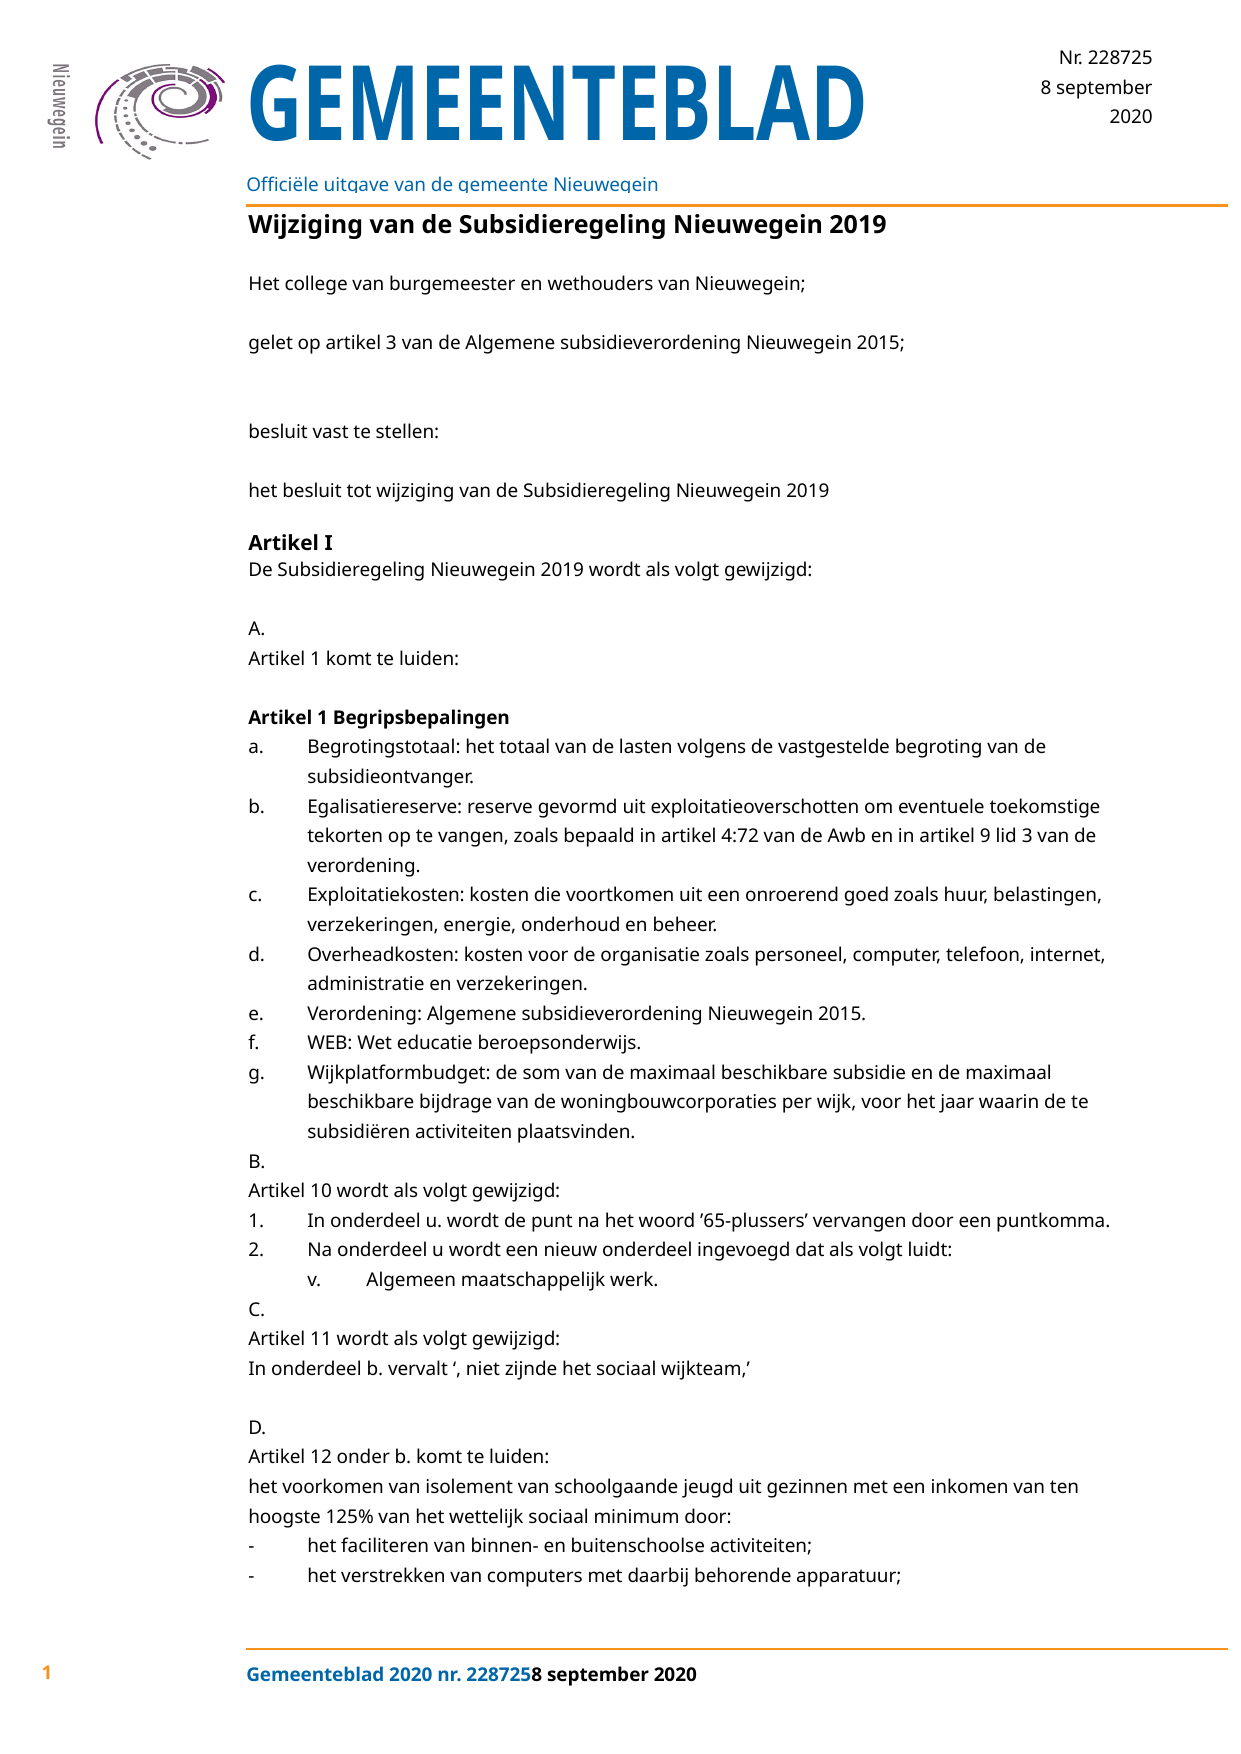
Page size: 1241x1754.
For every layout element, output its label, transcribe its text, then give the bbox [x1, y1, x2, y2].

list Na onderdeel u wordt een nieuw onderdeel ingevoegd dat als volgt luidt: [248, 1237, 1152, 1262]
text In onderdeel b. vervalt ‘, niet zijnde het sociaal wijkteam,’ [248, 1355, 1152, 1381]
list WEB: Wet educatie beroepsonderwijs. [248, 1029, 1152, 1055]
list Verordening: Algemene subsidieverordening Nieuwegein 2015. [248, 1000, 1152, 1026]
text C. [248, 1296, 1152, 1322]
text Artikel 11 wordt als volgt gewijzigd: [248, 1325, 1152, 1351]
list Algemeen maatschappelijk werk. [307, 1266, 1152, 1292]
picture [41, 47, 231, 172]
text Artikel 12 onder b. komt te luiden: [248, 1444, 1152, 1469]
text Artikel 1 Begripsbepalingen [248, 704, 1152, 730]
list Exploitatiekosten: kosten die voortkomen uit een onroerend goed zoals huur, belastingen, verzekeringen, energie, onderhoud en beheer. [248, 882, 1152, 937]
text D. [248, 1414, 1152, 1440]
list het verstrekken van computers met daarbij behorende apparatuur; [248, 1562, 1152, 1588]
list Begrotingstotaal: het totaal van de lasten volgens de vastgestelde begroting van de subsidieontvanger. [248, 734, 1152, 789]
text B. [248, 1148, 1152, 1174]
text Artikel 1 komt te luiden: [248, 645, 1152, 671]
text besluit vast te stellen: [248, 418, 1152, 444]
list Overheadkosten: kosten voor de organisatie zoals personeel, computer, telefoon, internet, administratie en verzekeringen. [248, 941, 1152, 996]
text A. [248, 615, 1152, 641]
list het faciliteren van binnen- en buitenschoolse activiteiten; [248, 1532, 1152, 1558]
list In onderdeel u. wordt de punt na het woord ’65-plussers’ vervangen door een puntkomma. [248, 1207, 1152, 1233]
text gelet op artikel 3 van de Algemene subsidieverordening Nieuwegein 2015; [248, 329, 1152, 355]
text Het college van burgemeester en wethouders van Nieuwegein; [248, 270, 1152, 296]
list Egalisatiereserve: reserve gevormd uit exploitatieoverschotten om eventuele toekomstige tekorten op te vangen, zoals bepaald in artikel 4:72 van de Awb en in artikel 9 lid 3 van de verordening. [248, 793, 1152, 878]
text Artikel 10 wordt als volgt gewijzigd: [248, 1177, 1152, 1203]
text het besluit tot wijziging van de Subsidieregeling Nieuwegein 2019 [248, 477, 1152, 503]
text het voorkomen van isolement van schoolgaande jeugd uit gezinnen met een inkomen van ten hoogste 125% van het wettelijk sociaal minimum door: [248, 1473, 1152, 1529]
text De Subsidieregeling Nieuwegein 2019 wordt als volgt gewijzigd: [248, 556, 1152, 582]
text Artikel I [248, 528, 1152, 556]
list Wijkplatformbudget: de som van de maximaal beschikbare subsidie en de maximaal beschikbare bijdrage van de woningbouwcorporaties per wijk, voor het jaar waarin de te subsidiëren activiteiten plaatsvinden. [248, 1059, 1152, 1144]
text Wijziging van de Subsidieregeling Nieuwegein 2019 [248, 207, 1152, 241]
